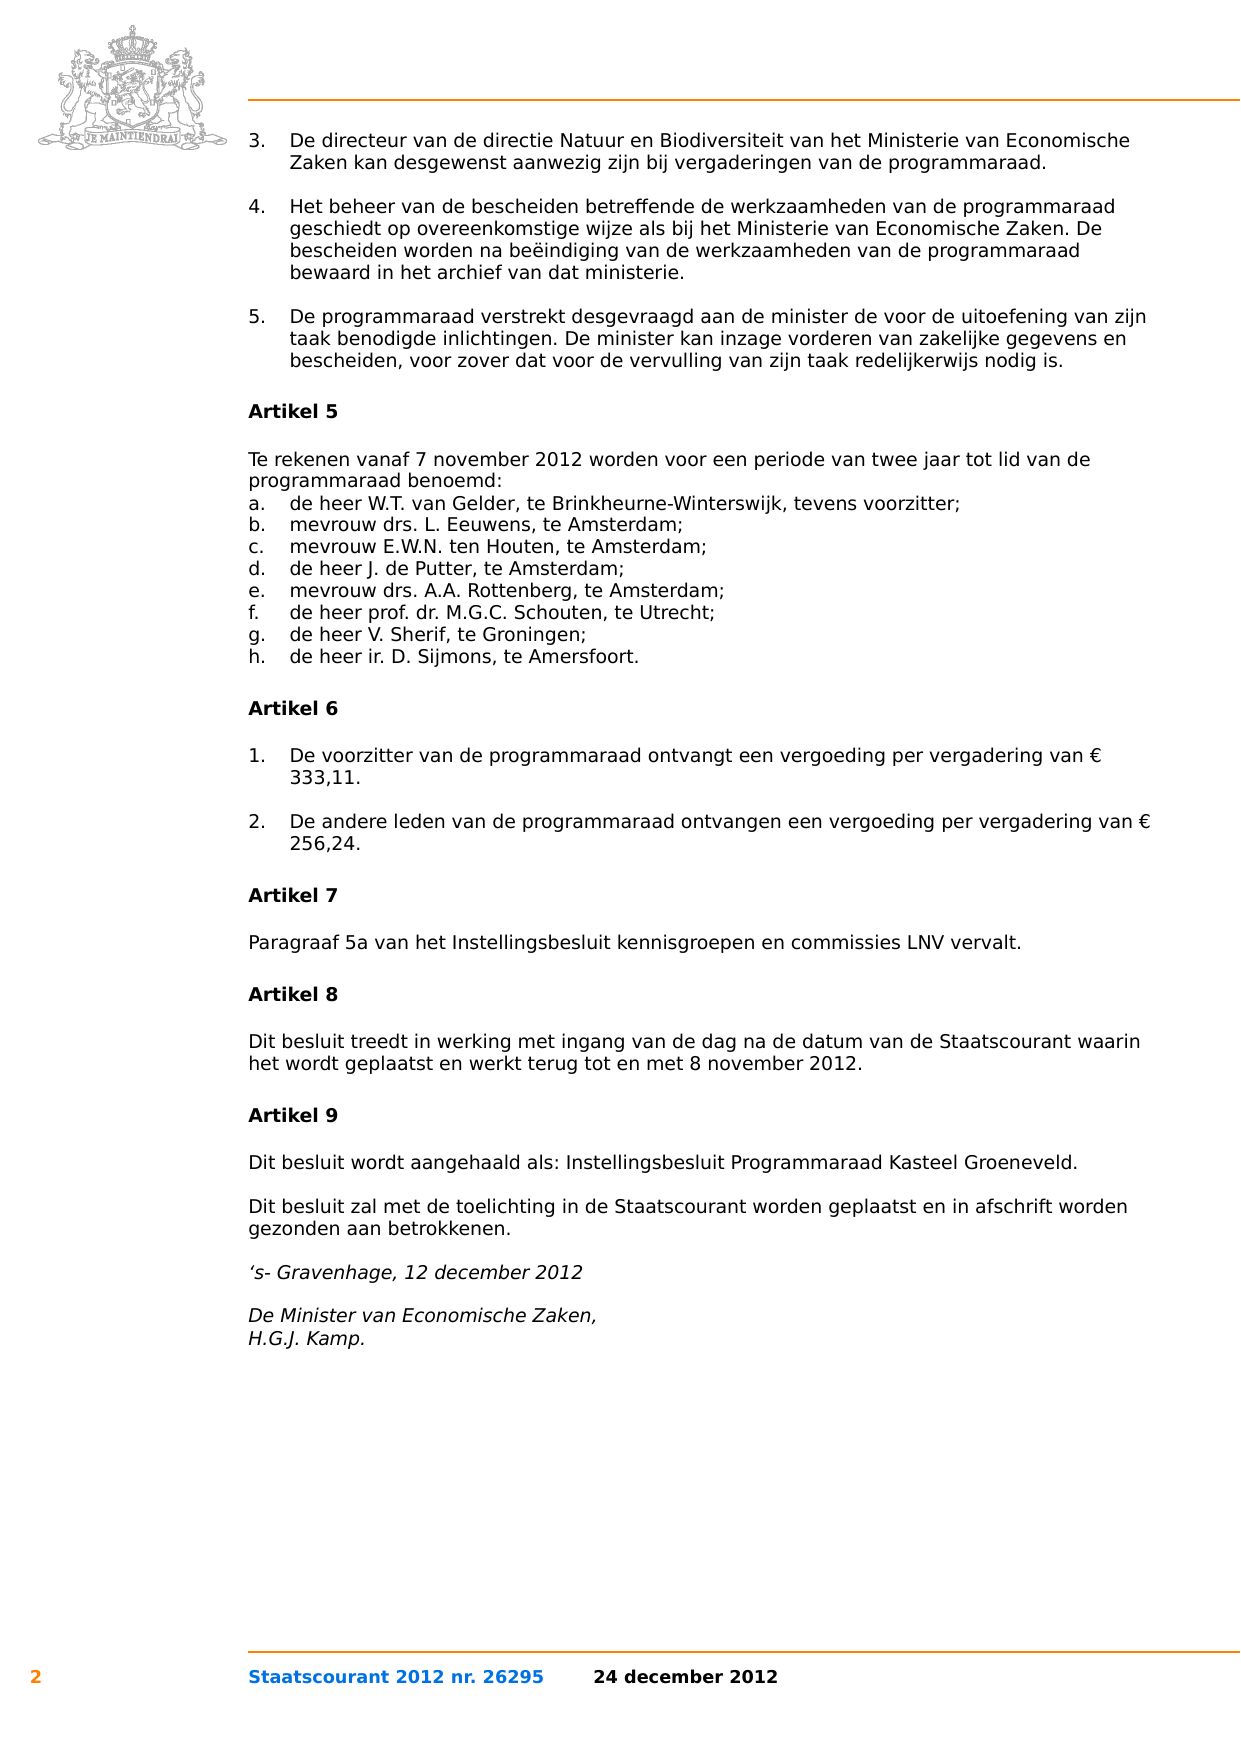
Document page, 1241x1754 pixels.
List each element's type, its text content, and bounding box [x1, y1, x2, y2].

text Paragraaf 5a van het Instellingsbesluit kennisgroepen en commissies LNV vervalt. [248, 932, 1163, 954]
text 2. De andere leden van de programmaraad ontvangen een vergoeding per vergadering van € 256,24. [248, 811, 1163, 855]
text Dit besluit wordt aangehaald als: Instellingsbesluit Programmaraad Kasteel Groeneveld. [248, 1152, 1163, 1174]
subtitle Artikel 5 [248, 401, 1163, 423]
picture [38, 25, 227, 150]
text b. mevrouw drs. L. Eeuwens, te Amsterdam; [248, 514, 1163, 536]
text a. de heer W.T. van Gelder, te Brinkheurne-Winterswijk, tevens voorzitter; [248, 492, 1163, 514]
text ‘s- Gravenhage, 12 december 2012 [248, 1262, 1163, 1283]
text d. de heer J. de Putter, te Amsterdam; [248, 558, 1163, 580]
text g. de heer V. Sherif, te Groningen; [248, 624, 1163, 646]
text De Minister van Economische Zaken, H.G.J. Kamp. [248, 1305, 1163, 1349]
text 1. De voorzitter van de programmaraad ontvangt een vergoeding per vergadering van € 333,11. [248, 745, 1163, 789]
text e. mevrouw drs. A.A. Rottenberg, te Amsterdam; [248, 580, 1163, 602]
text h. de heer ir. D. Sijmons, te Amersfoort. [248, 646, 1163, 668]
text Dit besluit treedt in werking met ingang van de dag na de datum van de Staatscourant waarin het wordt geplaatst en werkt terug tot en met 8 november 2012. [248, 1031, 1163, 1075]
text Dit besluit zal met de toelichting in de Staatscourant worden geplaatst en in afschrift worden gezonden aan betrokkenen. [248, 1196, 1163, 1240]
subtitle Artikel 8 [248, 984, 1163, 1006]
subtitle Artikel 6 [248, 698, 1163, 720]
text 4. Het beheer van de bescheiden betreffende de werkzaamheden van de programmaraad geschiedt op overeenkomstige wijze als bij het Ministerie van Economische Zaken. De bescheiden worden na beëindiging van de werkzaamheden van de programmaraad bewaard in het archief van dat ministerie. [248, 196, 1163, 284]
subtitle Artikel 7 [248, 885, 1163, 907]
text 3. De directeur van de directie Natuur en Biodiversiteit van het Ministerie van Economische Zaken kan desgewenst aanwezig zijn bij vergaderingen van de programmaraad. [248, 130, 1163, 174]
text Te rekenen vanaf 7 november 2012 worden voor een periode van twee jaar tot lid van de programmaraad benoemd: [248, 448, 1163, 492]
text 5. De programmaraad verstrekt desgevraagd aan de minister de voor de uitoefening van zijn taak benodigde inlichtingen. De minister kan inzage vorderen van zakelijke gegevens en bescheiden, voor zover dat voor de vervulling van zijn taak redelijkerwijs nodig is. [248, 306, 1163, 371]
text f. de heer prof. dr. M.G.C. Schouten, te Utrecht; [248, 602, 1163, 624]
text c. mevrouw E.W.N. ten Houten, te Amsterdam; [248, 536, 1163, 558]
subtitle Artikel 9 [248, 1105, 1163, 1127]
